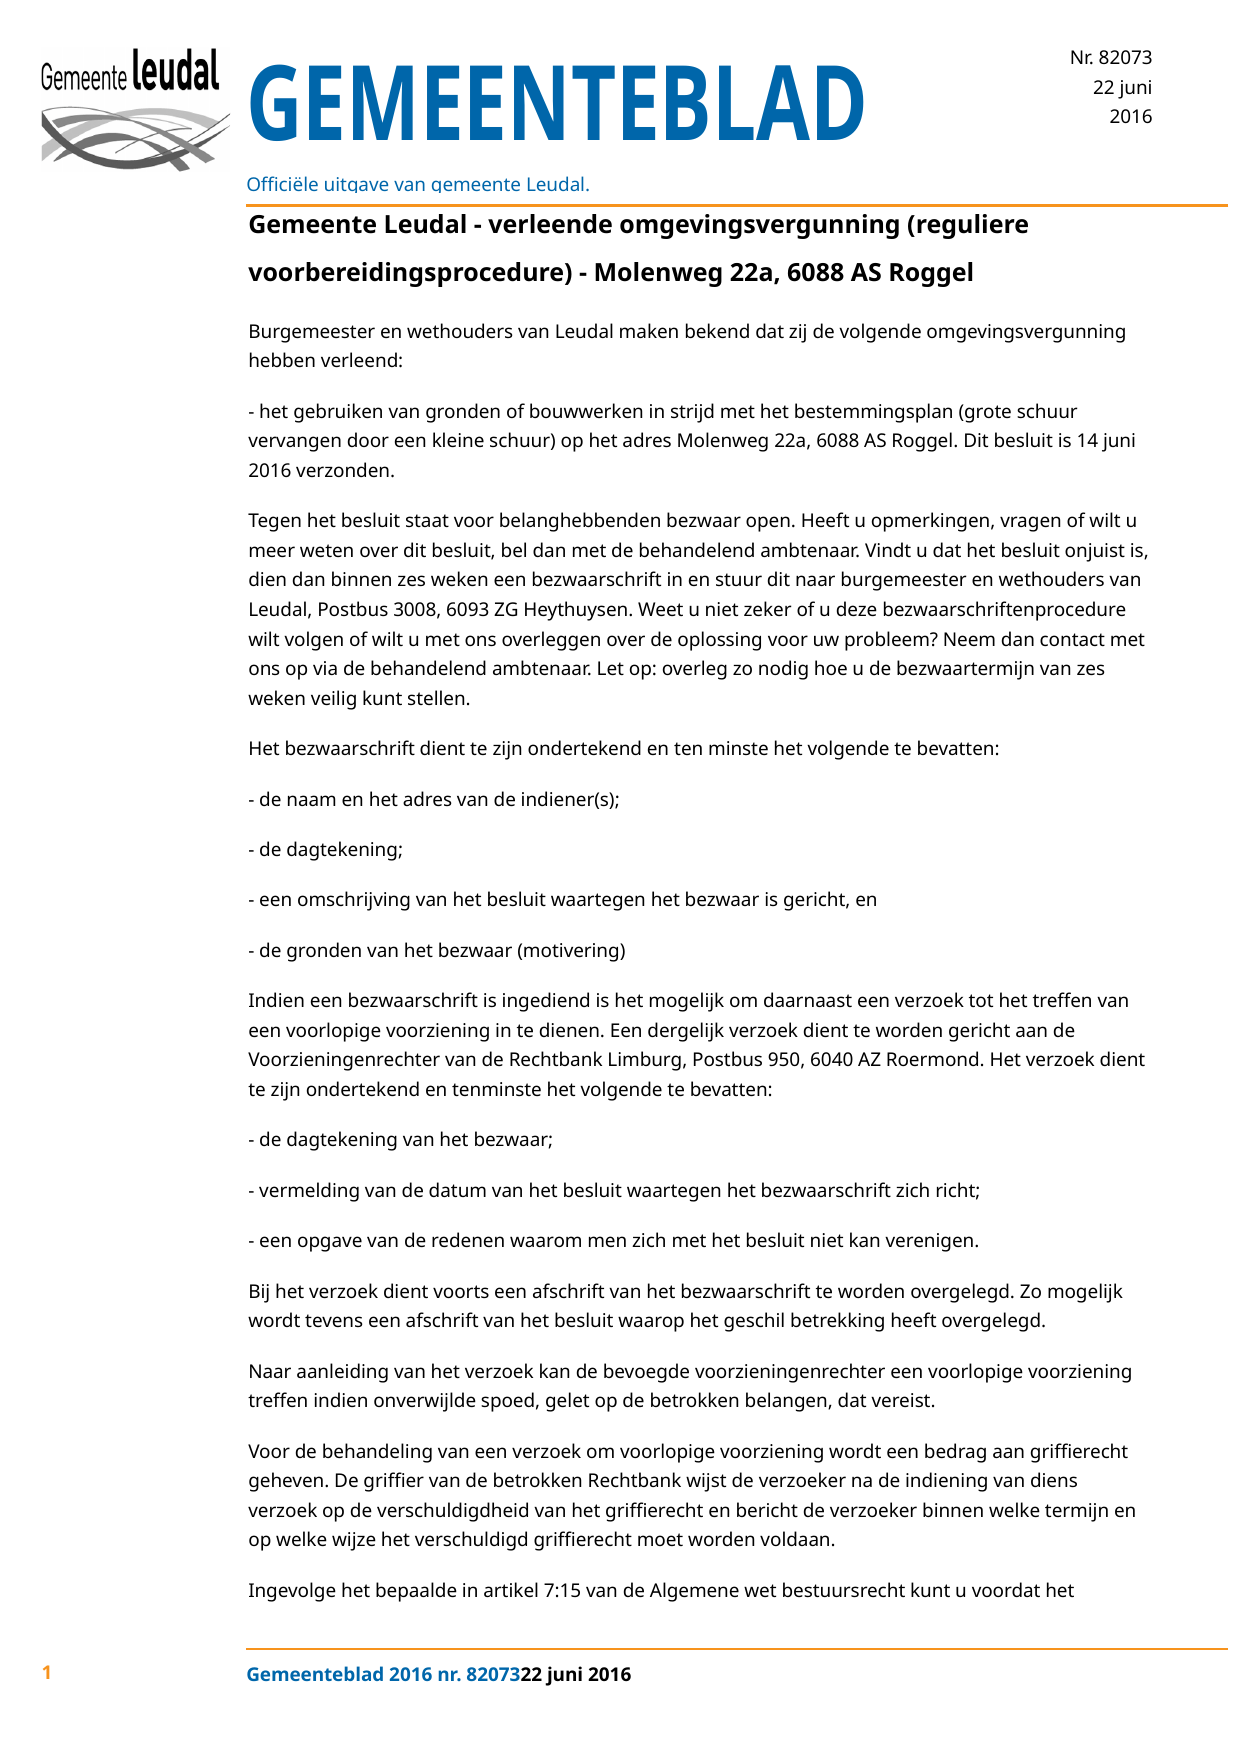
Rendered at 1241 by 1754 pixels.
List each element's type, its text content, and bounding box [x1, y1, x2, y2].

text Voor de behandeling van een verzoek om voorlopige voorziening wordt een bedrag aan griffierecht geheven. De griffier van de betrokken Rechtbank wijst de verzoeker na de indiening van diens verzoek op de verschuldigdheid van het griffierecht en bericht de verzoeker binnen welke termijn en op welke wijze het verschuldigd griffierecht moet worden voldaan. [248, 1438, 1152, 1552]
text - de naam en het adres van de indiener(s); [248, 786, 1152, 812]
text - een opgave van de redenen waarom men zich met het besluit niet kan verenigen. [248, 1227, 1152, 1253]
text Burgemeester en wethouders van Leudal maken bekend dat zij de volgende omgevingsvergunning hebben verleend: [248, 318, 1152, 373]
text Naar aanleiding van het verzoek kan de bevoegde voorzieningenrechter een voorlopige voorziening treffen indien onverwijlde spoed, gelet op de betrokken belangen, dat vereist. [248, 1358, 1152, 1413]
text - het gebruiken van gronden of bouwwerken in strijd met het bestemmingsplan (grote schuur vervangen door een kleine schuur) op het adres Molenweg 22a, 6088 AS Roggel. Dit besluit is 14 juni 2016 verzonden. [248, 398, 1152, 483]
text Gemeente Leudal - verleende omgevingsvergunning (reguliere voorbereidingsprocedure) - Molenweg 22a, 6088 AS Roggel [248, 207, 1152, 288]
picture [41, 47, 231, 172]
text - een omschrijving van het besluit waartegen het bezwaar is gericht, en [248, 887, 1152, 912]
text - de gronden van het bezwaar (motivering) [248, 937, 1152, 963]
text - de dagtekening; [248, 836, 1152, 862]
text Indien een bezwaarschrift is ingediend is het mogelijk om daarnaast een verzoek tot het treffen van een voorlopige voorziening in te dienen. Een dergelijk verzoek dient te worden gericht aan de Voorzieningenrechter van de Rechtbank Limburg, Postbus 950, 6040 AZ Roermond. Het verzoek dient te zijn ondertekend en tenminste het volgende te bevatten: [248, 987, 1152, 1102]
text Het bezwaarschrift dient te zijn ondertekend en ten minste het volgende te bevatten: [248, 735, 1152, 761]
text Bij het verzoek dient voorts een afschrift van het bezwaarschrift te worden overgelegd. Zo mogelijk wordt tevens een afschrift van het besluit waarop het geschil betrekking heeft overgelegd. [248, 1278, 1152, 1333]
text - de dagtekening van het bezwaar; [248, 1127, 1152, 1152]
text - vermelding van de datum van het besluit waartegen het bezwaarschrift zich richt; [248, 1177, 1152, 1203]
text Tegen het besluit staat voor belanghebbenden bezwaar open. Heeft u opmerkingen, vragen of wilt u meer weten over dit besluit, bel dan met de behandelend ambtenaar. Vindt u dat het besluit onjuist is, dien dan binnen zes weken een bezwaarschrift in en stuur dit naar burgemeester en wethouders van Leudal, Postbus 3008, 6093 ZG Heythuysen. Weet u niet zeker of u deze bezwaarschriftenprocedure wilt volgen of wilt u met ons overleggen over de oplossing voor uw probleem? Neem dan contact met ons op via de behandelend ambtenaar. Let op: overleg zo nodig hoe u de bezwaartermijn van zes weken veilig kunt stellen. [248, 507, 1152, 711]
text Ingevolge het bepaalde in artikel 7:15 van de Algemene wet bestuursrecht kunt u voordat het [248, 1577, 1152, 1603]
